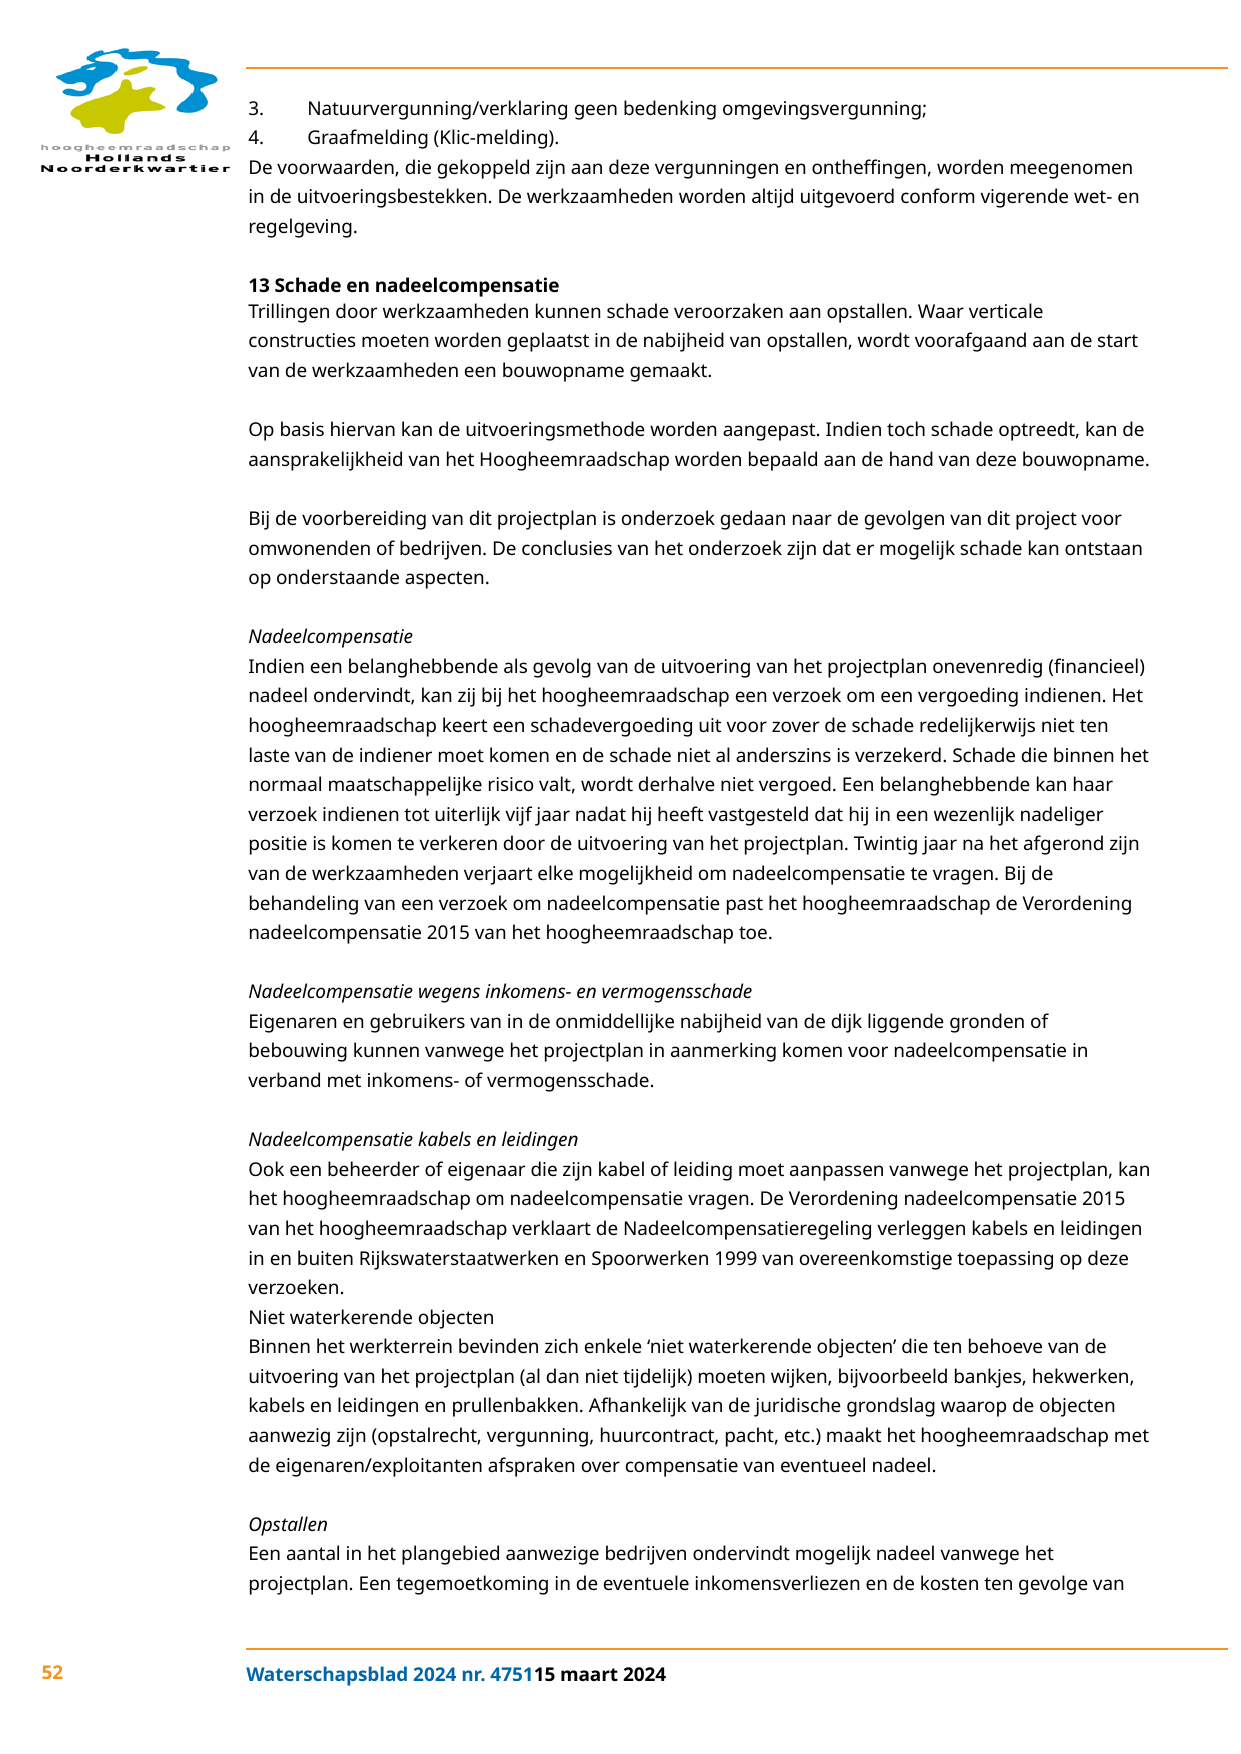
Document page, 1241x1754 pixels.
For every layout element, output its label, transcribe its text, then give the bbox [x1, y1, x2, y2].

text De voorwaarden, die gekoppeld zijn aan deze vergunningen en ontheffingen, worden meegenomen in de uitvoeringsbestekken. De werkzaamheden worden altijd uitgevoerd conform vigerende wet- en regelgeving. [248, 154, 1152, 239]
list Graafmelding (Klic-melding). [248, 124, 1152, 150]
text Nadeelcompensatie wegens inkomens- en vermogensschade [248, 978, 1152, 1004]
text Een aantal in het plangebied aanwezige bedrijven ondervindt mogelijk nadeel vanwege het projectplan. Een tegemoetkoming in de eventuele inkomensverliezen en de kosten ten gevolge van [248, 1541, 1152, 1596]
text Opstallen [248, 1511, 1152, 1537]
text Bij de voorbereiding van dit projectplan is onderzoek gedaan naar de gevolgen van dit project voor omwonenden of bedrijven. De conclusies van het onderzoek zijn dat er mogelijk schade kan ontstaan op onderstaande aspecten. [248, 505, 1152, 590]
text Binnen het werkterrein bevinden zich enkele ‘niet waterkerende objecten’ die ten behoeve van de uitvoering van het projectplan (al dan niet tijdelijk) moeten wijken, bijvoorbeeld bankjes, hekwerken, kabels en leidingen en prullenbakken. Afhankelijk van de juridische grondslag waarop de objecten aanwezig zijn (opstalrecht, vergunning, huurcontract, pacht, etc.) maakt het hoogheemraadschap met de eigenaren/exploitanten afspraken over compensatie van eventueel nadeel. [248, 1333, 1152, 1477]
text Trillingen door werkzaamheden kunnen schade veroorzaken aan opstallen. Waar verticale constructies moeten worden geplaatst in de nabijheid van opstallen, wordt voorafgaand aan de start van de werkzaamheden een bouwopname gemaakt. [248, 298, 1152, 383]
text Eigenaren en gebruikers van in de onmiddellijke nabijheid van de dijk liggende gronden of bebouwing kunnen vanwege het projectplan in aanmerking komen voor nadeelcompensatie in verband met inkomens- of vermogensschade. [248, 1008, 1152, 1093]
text Niet waterkerende objecten [248, 1304, 1152, 1329]
text Nadeelcompensatie kabels en leidingen [248, 1126, 1152, 1152]
text Ook een beheerder of eigenaar die zijn kabel of leiding moet aanpassen vanwege het projectplan, kan het hoogheemraadschap om nadeelcompensatie vragen. De Verordening nadeelcompensatie 2015 van het hoogheemraadschap verklaart de Nadeelcompensatieregeling verleggen kabels en leidingen in en buiten Rijkswaterstaatwerken en Spoorwerken 1999 van overeenkomstige toepassing op deze verzoeken. [248, 1156, 1152, 1300]
picture [41, 47, 231, 172]
list Natuurvergunning/verklaring geen bedenking omgevingsvergunning; [248, 95, 1152, 121]
text Op basis hiervan kan de uitvoeringsmethode worden aangepast. Indien toch schade optreedt, kan de aansprakelijkheid van het Hoogheemraadschap worden bepaald aan de hand van deze bouwopname. [248, 416, 1152, 472]
text Nadeelcompensatie [248, 623, 1152, 649]
text Indien een belanghebbende als gevolg van de uitvoering van het projectplan onevenredig (financieel) nadeel ondervindt, kan zij bij het hoogheemraadschap een verzoek om een vergoeding indienen. Het hoogheemraadschap keert een schadevergoeding uit voor zover de schade redelijkerwijs niet ten laste van de indiener moet komen en de schade niet al anderszins is verzekerd. Schade die binnen het normaal maatschappelijke risico valt, wordt derhalve niet vergoed. Een belanghebbende kan haar verzoek indienen tot uiterlijk vijf jaar nadat hij heeft vastgesteld dat hij in een wezenlijk nadeliger positie is komen te verkeren door de uitvoering van het projectplan. Twintig jaar na het afgerond zijn van de werkzaamheden verjaart elke mogelijkheid om nadeelcompensatie te vragen. Bij de behandeling van een verzoek om nadeelcompensatie past het hoogheemraadschap de Verordening nadeelcompensatie 2015 van het hoogheemraadschap toe. [248, 653, 1152, 945]
text 13 Schade en nadeelcompensatie [248, 272, 1152, 298]
